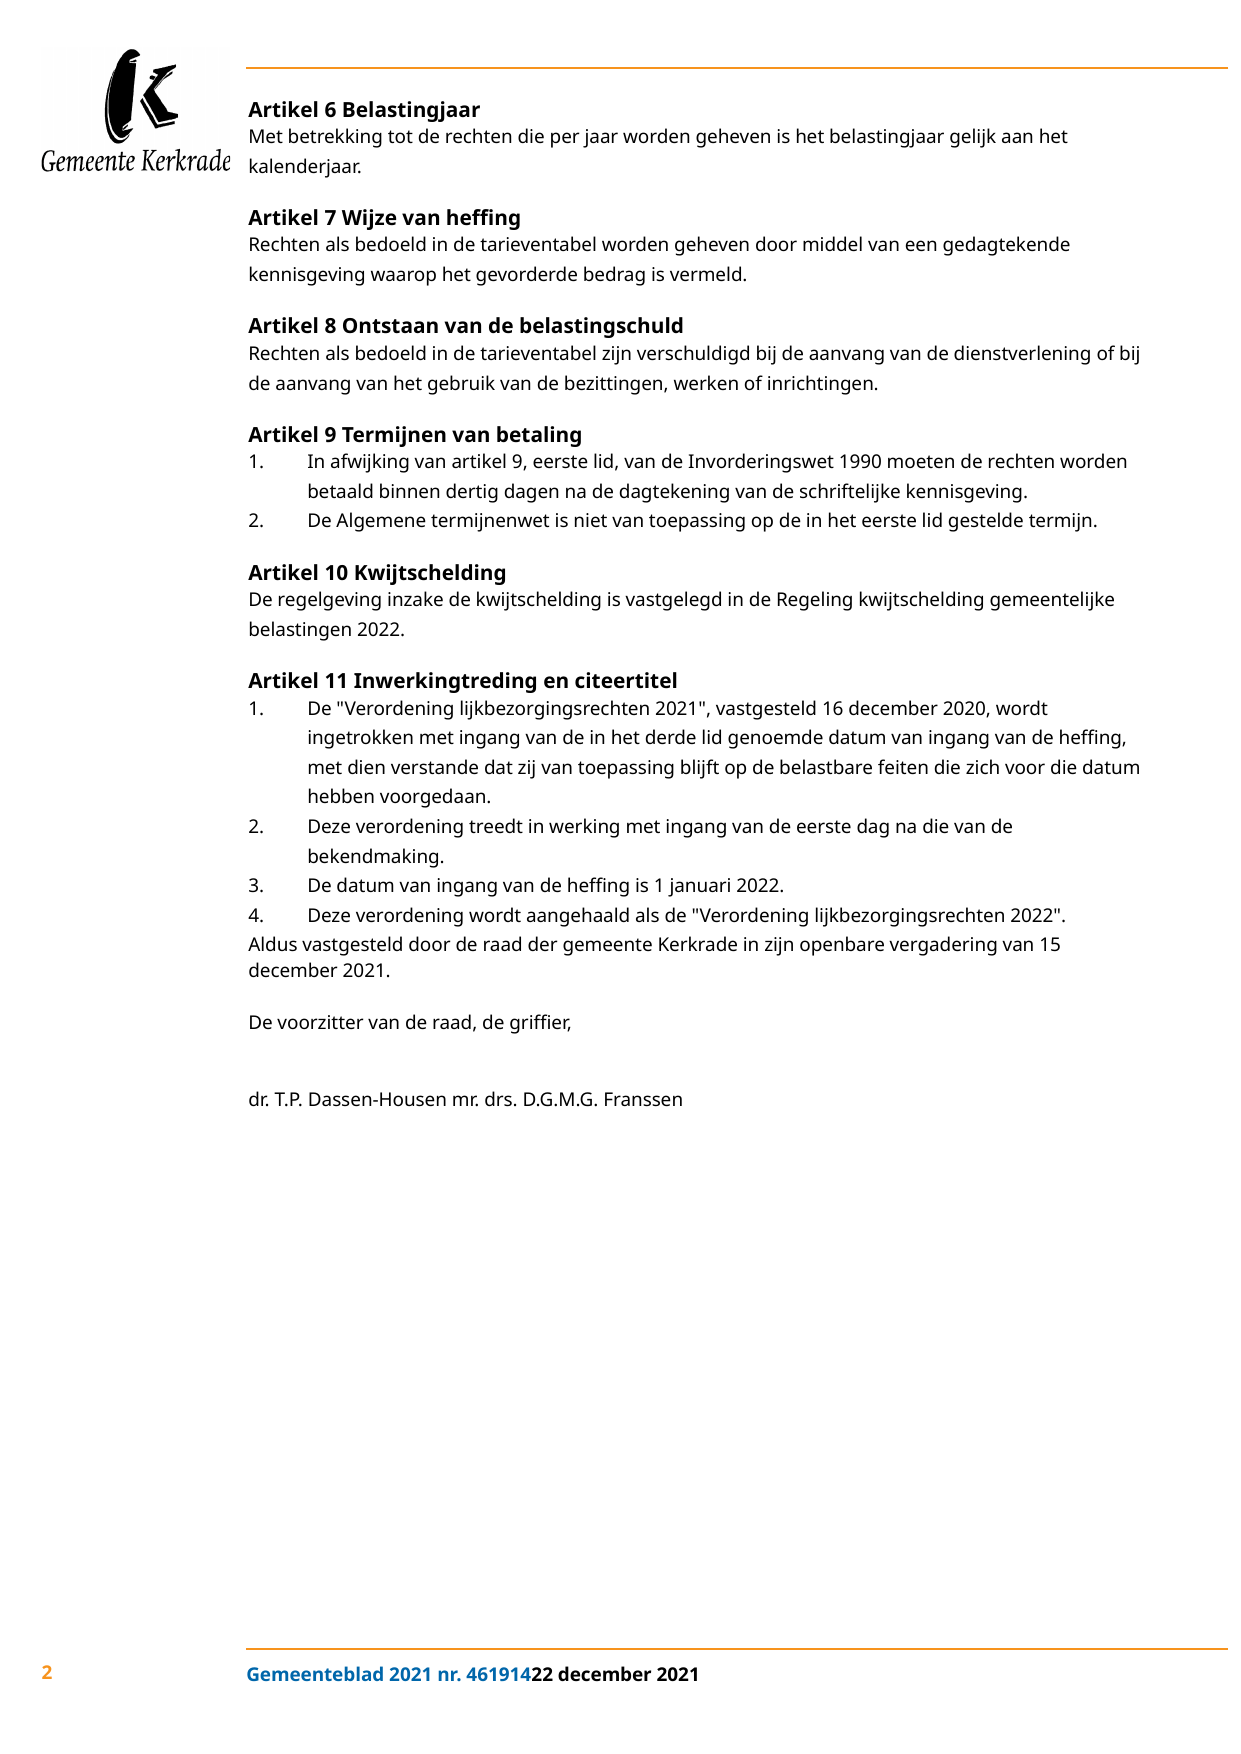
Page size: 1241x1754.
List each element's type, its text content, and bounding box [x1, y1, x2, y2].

text Rechten als bedoeld in de tarieventabel worden geheven door middel van een gedagtekende kennisgeving waarop het gevorderde bedrag is vermeld. [248, 232, 1152, 287]
text dr. T.P. Dassen-Housen mr. drs. D.G.M.G. Franssen [248, 1086, 1152, 1112]
list De datum van ingang van de heffing is 1 januari 2022. [248, 872, 1152, 898]
text Artikel 11 Inwerkingtreding en citeertitel [248, 667, 1152, 695]
list De "Verordening lijkbezorgingsrechten 2021", vastgesteld 16 december 2020, wordt ingetrokken met ingang van de in het derde lid genoemde datum van ingang van de heffing, met dien verstande dat zij van toepassing blijft op de belastbare feiten die zich voor die datum hebben voorgedaan. [248, 695, 1152, 809]
text Aldus vastgesteld door de raad der gemeente Kerkrade in zijn openbare vergadering van 15 december 2021. [248, 932, 1152, 983]
list De Algemene termijnenwet is niet van toepassing op de in het eerste lid gestelde termijn. [248, 508, 1152, 533]
text De regelgeving inzake de kwijtschelding is vastgelegd in de Regeling kwijtschelding gemeentelijke belastingen 2022. [248, 587, 1152, 642]
text De voorzitter van de raad, de griffier, [248, 1009, 1152, 1034]
text Artikel 6 Belastingjaar [248, 95, 1152, 123]
text Artikel 10 Kwijtschelding [248, 558, 1152, 587]
text Artikel 7 Wijze van heffing [248, 203, 1152, 232]
list Deze verordening wordt aangehaald als de "Verordening lijkbezorgingsrechten 2022". [248, 902, 1152, 928]
list Deze verordening treedt in werking met ingang van de eerste dag na die van de bekendmaking. [248, 813, 1152, 869]
list In afwijking van artikel 9, eerste lid, van de Invorderingswet 1990 moeten de rechten worden betaald binnen dertig dagen na de dagtekening van de schriftelijke kennisgeving. [248, 448, 1152, 504]
text Artikel 8 Ontstaan van de belastingschuld [248, 312, 1152, 340]
text Artikel 9 Termijnen van betaling [248, 420, 1152, 448]
text Rechten als bedoeld in de tarieventabel zijn verschuldigd bij de aanvang van de dienstverlening of bij de aanvang van het gebruik van de bezittingen, werken of inrichtingen. [248, 340, 1152, 395]
picture [41, 47, 231, 172]
text Met betrekking tot de rechten die per jaar worden geheven is het belastingjaar gelijk aan het kalenderjaar. [248, 123, 1152, 178]
